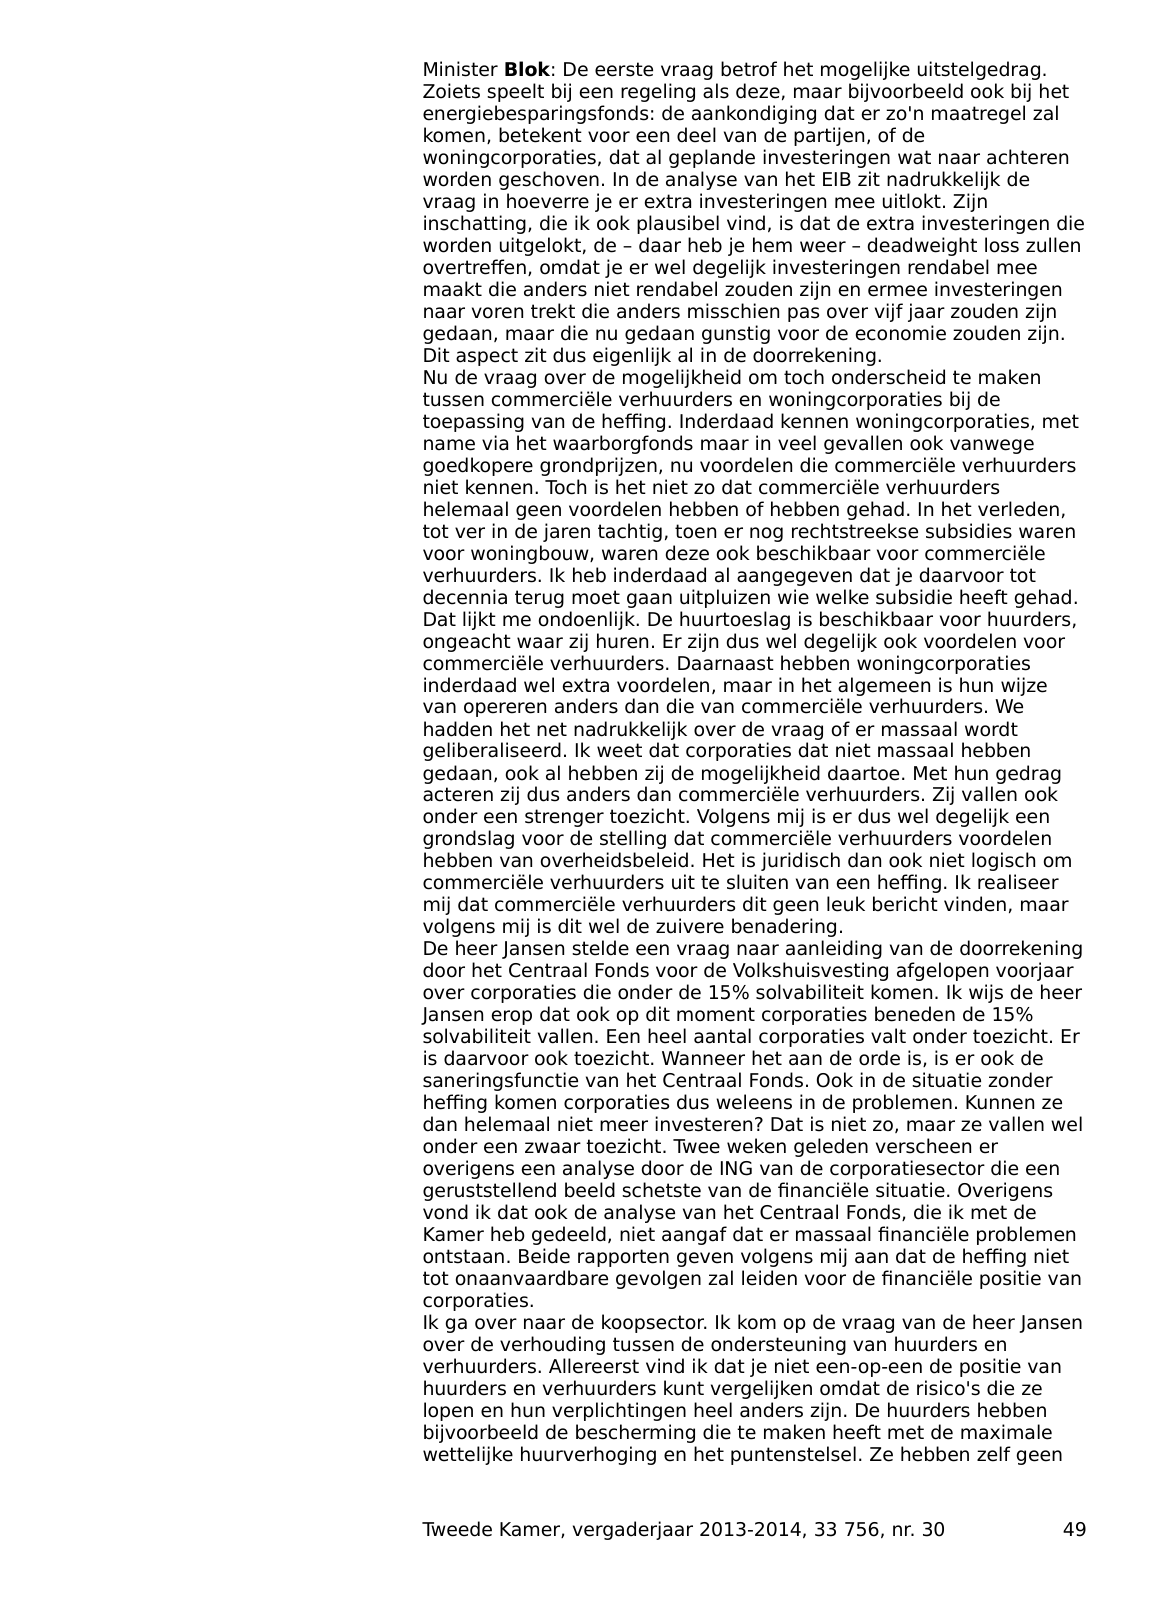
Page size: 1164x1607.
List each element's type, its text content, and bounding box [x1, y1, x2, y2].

text Ik ga over naar de koopsector. Ik kom op de vraag van de heer Jansen over de verhouding tussen de ondersteuning van huurders en verhuurders. Allereerst vind ik dat je niet een-op-een de positie van huurders en verhuurders kunt vergelijken omdat de risico's die ze lopen en hun verplichtingen heel anders zijn. De huurders hebben bijvoorbeeld de bescherming die te maken heeft met de maximale wettelijke huurverhoging en het puntenstelsel. Ze hebben zelf geen [422, 1312, 1087, 1466]
text Nu de vraag over de mogelijkheid om toch onderscheid te maken tussen commerciële verhuurders en woningcorporaties bij de toepassing van de heffing. Inderdaad kennen woningcorporaties, met name via het waarborgfonds maar in veel gevallen ook vanwege goedkopere grondprijzen, nu voordelen die commerciële verhuurders niet kennen. Toch is het niet zo dat commerciële verhuurders helemaal geen voordelen hebben of hebben gehad. In het verleden, tot ver in de jaren tachtig, toen er nog rechtstreekse subsidies waren voor woningbouw, waren deze ook beschikbaar voor commerciële verhuurders. Ik heb inderdaad al aangegeven dat je daarvoor tot decennia terug moet gaan uitpluizen wie welke subsidie heeft gehad. Dat lijkt me ondoenlijk. De huurtoeslag is beschikbaar voor huurders, ongeacht waar zij huren. Er zijn dus wel degelijk ook voordelen voor commerciële verhuurders. Daarnaast hebben woningcorporaties inderdaad wel extra voordelen, maar in het algemeen is hun wijze van opereren anders dan die van commerciële verhuurders. We hadden het net nadrukkelijk over de vraag of er massaal wordt geliberaliseerd. Ik weet dat corporaties dat niet massaal hebben gedaan, ook al hebben zij de mogelijkheid daartoe. Met hun gedrag acteren zij dus anders dan commerciële verhuurders. Zij vallen ook onder een strenger toezicht. Volgens mij is er dus wel degelijk een grondslag voor de stelling dat commerciële verhuurders voordelen hebben van overheidsbeleid. Het is juridisch dan ook niet logisch om commerciële verhuurders uit te sluiten van een heffing. Ik realiseer mij dat commerciële verhuurders dit geen leuk bericht vinden, maar volgens mij is dit wel de zuivere benadering. [422, 367, 1087, 938]
text Minister Blok: De eerste vraag betrof het mogelijke uitstelgedrag. Zoiets speelt bij een regeling als deze, maar bijvoorbeeld ook bij het energiebesparingsfonds: de aankondiging dat er zo'n maatregel zal komen, betekent voor een deel van de partijen, of de woningcorporaties, dat al geplande investeringen wat naar achteren worden geschoven. In de analyse van het EIB zit nadrukkelijk de vraag in hoeverre je er extra investeringen mee uitlokt. Zijn inschatting, die ik ook plausibel vind, is dat de extra investeringen die worden uitgelokt, de – daar heb je hem weer – deadweight loss zullen overtreffen, omdat je er wel degelijk investeringen rendabel mee maakt die anders niet rendabel zouden zijn en ermee investeringen naar voren trekt die anders misschien pas over vijf jaar zouden zijn gedaan, maar die nu gedaan gunstig voor de economie zouden zijn. Dit aspect zit dus eigenlijk al in de doorrekening. [422, 59, 1087, 367]
text De heer Jansen stelde een vraag naar aanleiding van de doorrekening door het Centraal Fonds voor de Volkshuisvesting afgelopen voorjaar over corporaties die onder de 15% solvabiliteit komen. Ik wijs de heer Jansen erop dat ook op dit moment corporaties beneden de 15% solvabiliteit vallen. Een heel aantal corporaties valt onder toezicht. Er is daarvoor ook toezicht. Wanneer het aan de orde is, is er ook de saneringsfunctie van het Centraal Fonds. Ook in de situatie zonder heffing komen corporaties dus weleens in de problemen. Kunnen ze dan helemaal niet meer investeren? Dat is niet zo, maar ze vallen wel onder een zwaar toezicht. Twee weken geleden verscheen er overigens een analyse door de ING van de corporatiesector die een geruststellend beeld schetste van de financiële situatie. Overigens vond ik dat ook de analyse van het Centraal Fonds, die ik met de Kamer heb gedeeld, niet aangaf dat er massaal financiële problemen ontstaan. Beide rapporten geven volgens mij aan dat de heffing niet tot onaanvaardbare gevolgen zal leiden voor de financiële positie van corporaties. [422, 938, 1087, 1312]
